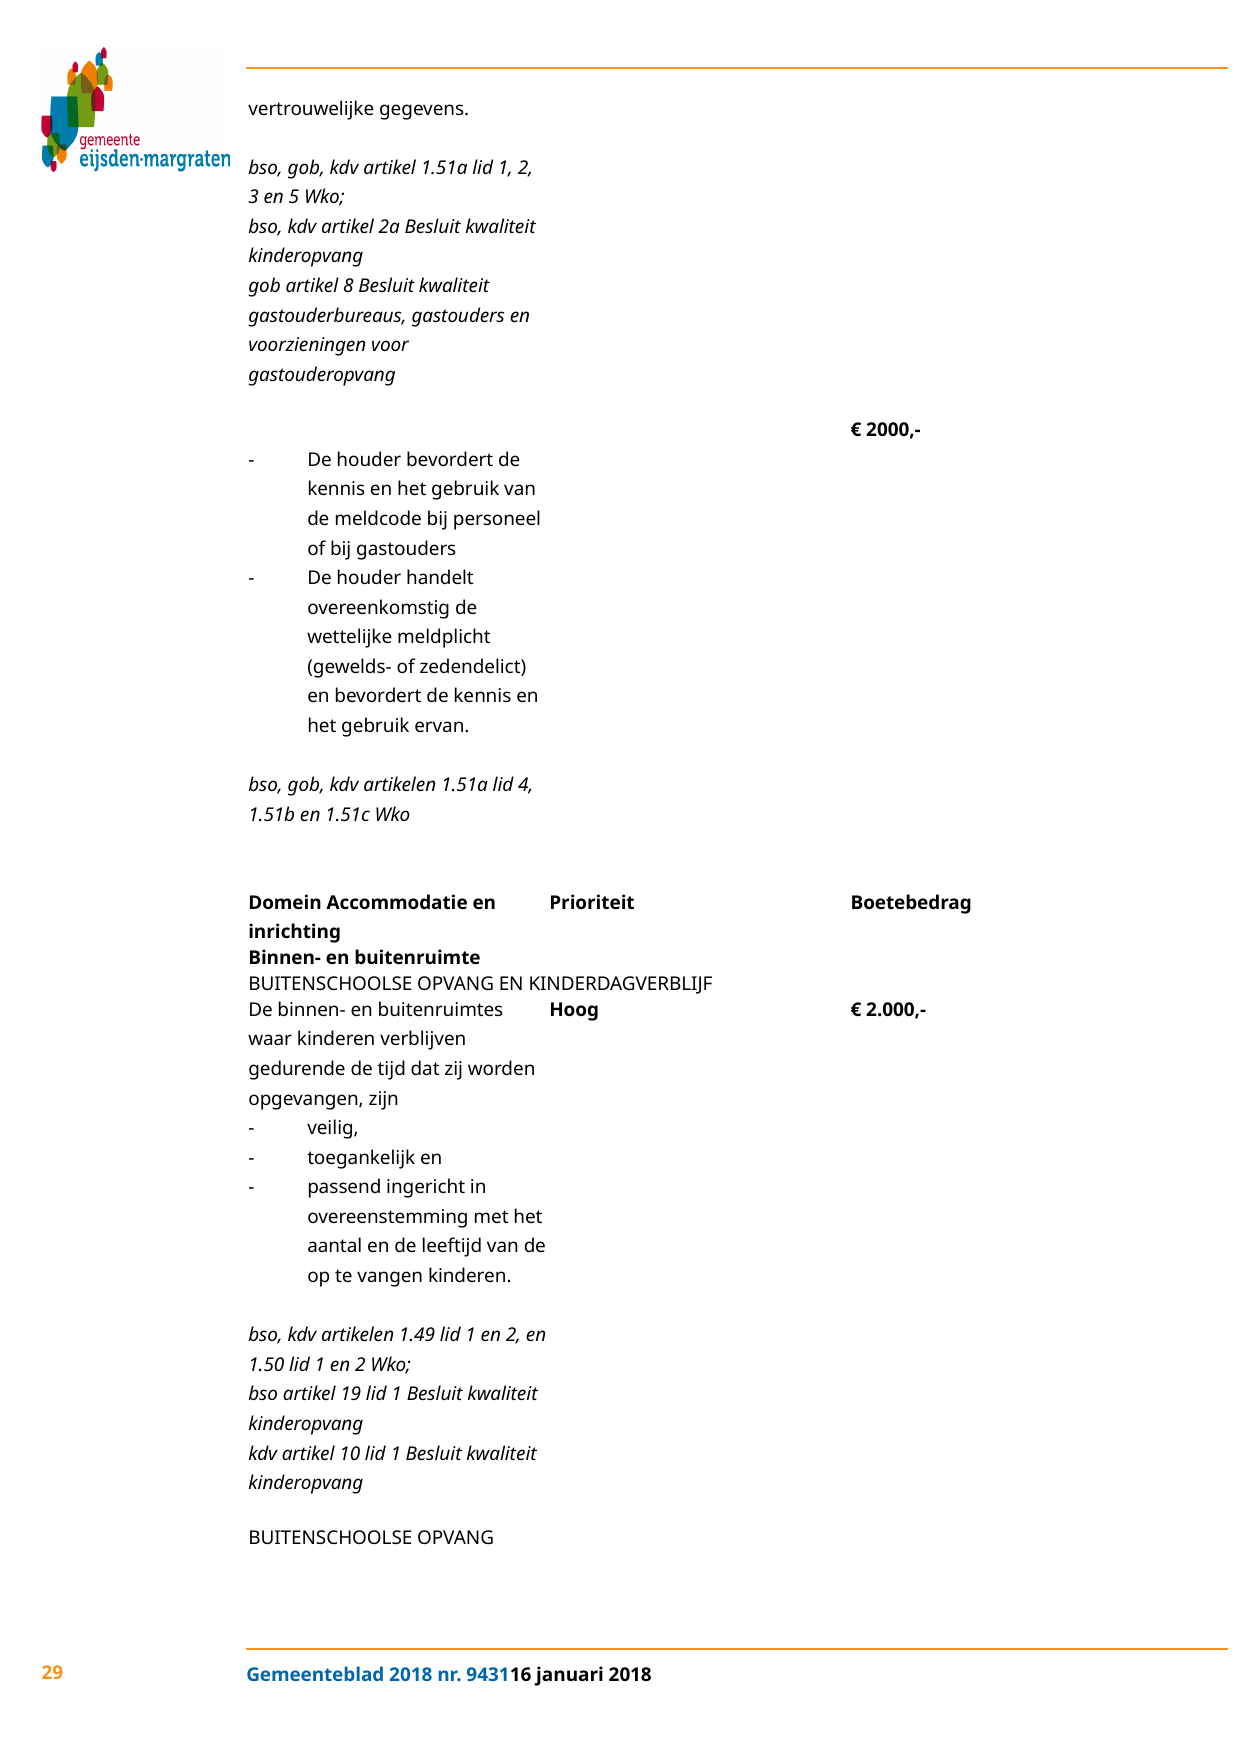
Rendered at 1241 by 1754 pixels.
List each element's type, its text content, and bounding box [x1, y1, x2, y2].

table_header Boetebedrag [850, 889, 1152, 944]
table_header Prioriteit [549, 889, 850, 944]
table_header Domein Accommodatie en inrichting [248, 889, 549, 944]
table_cell Binnen- en buitenruimte [248, 945, 1152, 970]
table_cell € 2000,- [850, 416, 1152, 827]
table_cell BUITENSCHOOLSE OPVANG EN KINDERDAGVERBLIJF [248, 970, 1152, 996]
table_cell Hoog [549, 996, 850, 1524]
table_cell BUITENSCHOOLSE OPVANG [248, 1525, 1152, 1550]
table_cell vertrouwelijke gegevens. bso, gob, kdv artikel 1.51a lid 1, 2, 3 en 5 Wko; bso, kdv artikel 2a Besluit kwaliteit kinderopvang gob artikel 8 Besluit kwaliteit gastouderbureaus, gastouders en voorzieningen voor gastouderopvang [248, 95, 549, 416]
table_cell € 2.000,- [850, 996, 1152, 1524]
table_cell [850, 95, 1152, 416]
table_cell De houder bevordert de kennis en het gebruik van de meldcode bij personeel of bij gastouders De houder handelt overeenkomstig de wettelijke meldplicht (gewelds- of zedendelict) en bevordert de kennis en het gebruik ervan. bso, gob, kdv artikelen 1.51a lid 4, 1.51b en 1.51c Wko [248, 416, 549, 827]
table_cell De binnen- en buitenruimtes waar kinderen verblijven gedurende de tijd dat zij worden opgevangen, zijn veilig, toegankelijk en passend ingericht in overeenstemming met het aantal en de leeftijd van de op te vangen kinderen. bso, kdv artikelen 1.49 lid 1 en 2, en 1.50 lid 1 en 2 Wko; bso artikel 19 lid 1 Besluit kwaliteit kinderopvang kdv artikel 10 lid 1 Besluit kwaliteit kinderopvang [248, 996, 549, 1524]
picture [41, 47, 231, 172]
table_cell [549, 95, 850, 827]
